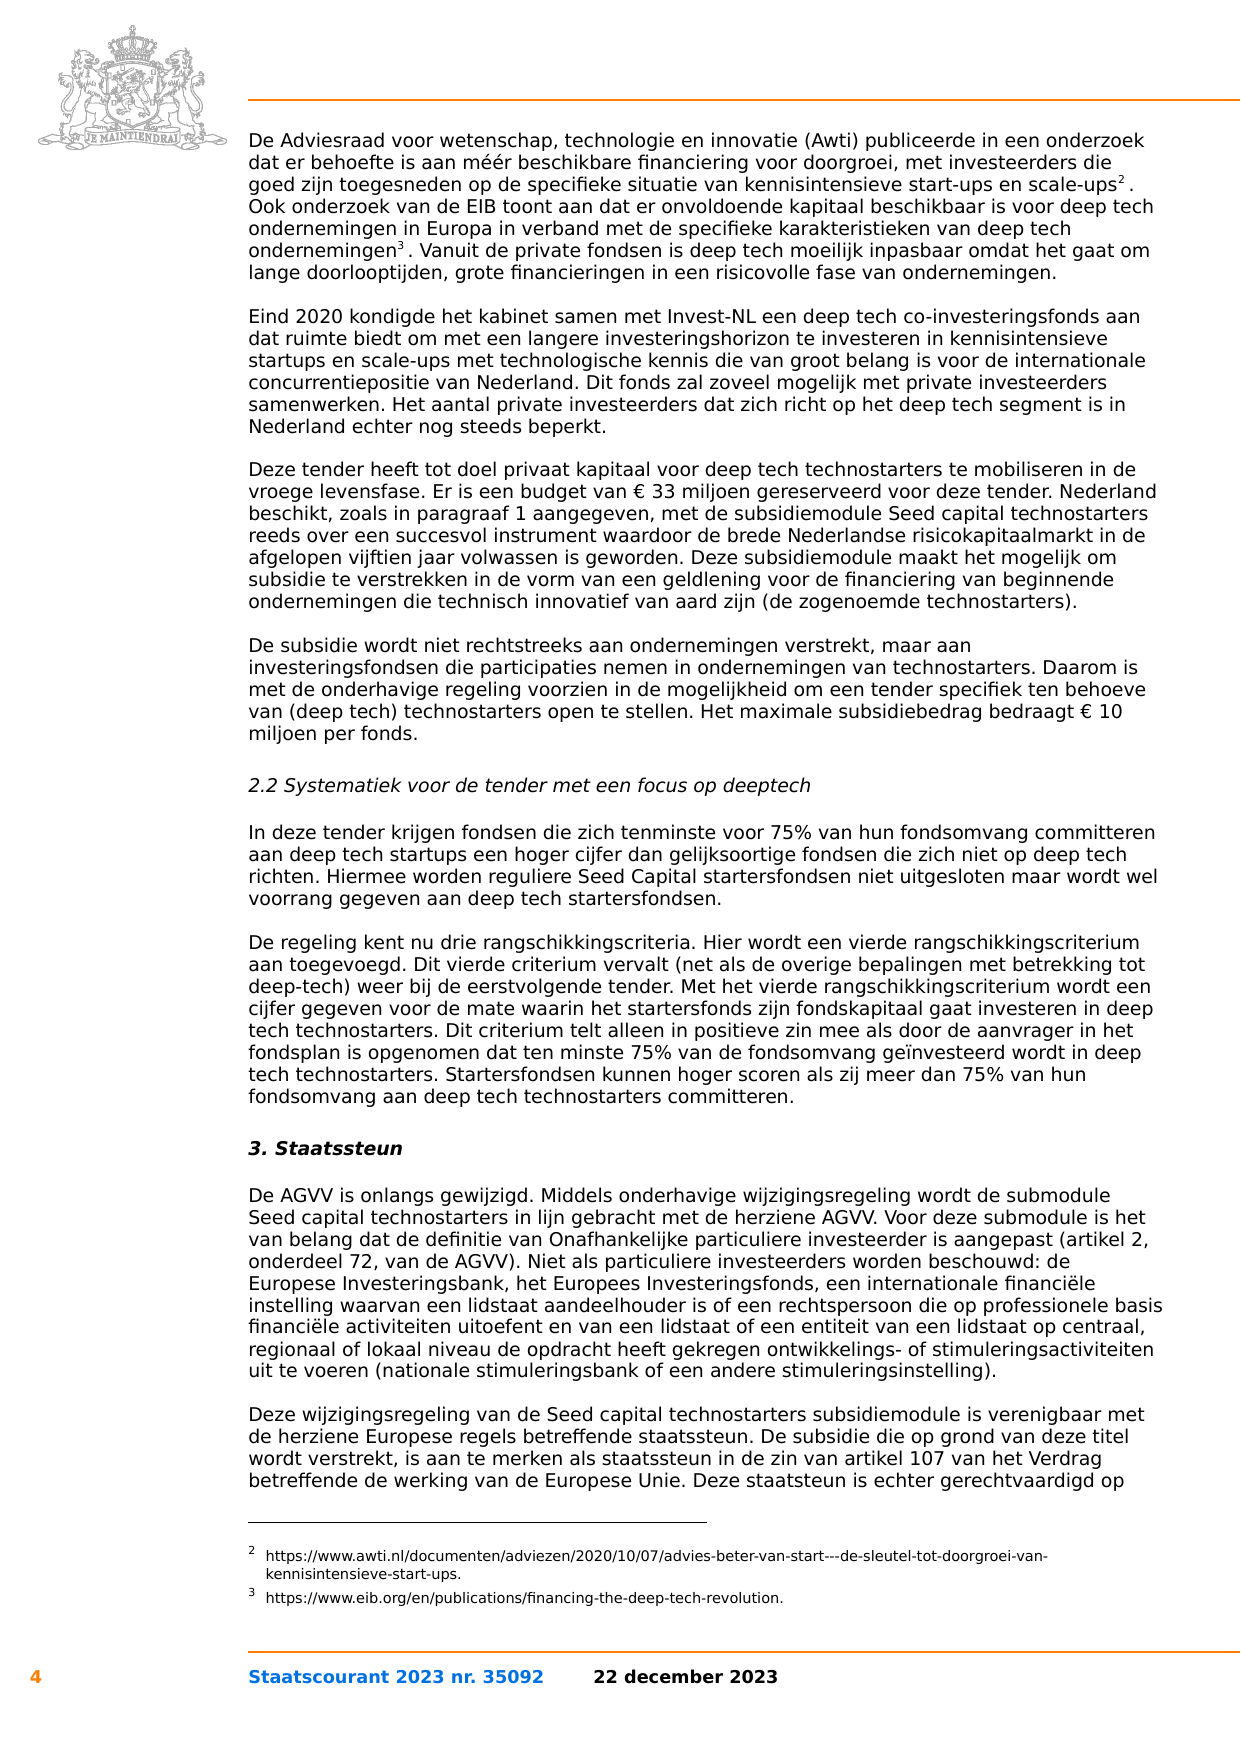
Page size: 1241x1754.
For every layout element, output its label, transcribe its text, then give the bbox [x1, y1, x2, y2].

text De regeling kent nu drie rangschikkingscriteria. Hier wordt een vierde rangschikkingscriterium aan toegevoegd. Dit vierde criterium vervalt (net als de overige bepalingen met betrekking tot deep-tech) weer bij de eerstvolgende tender. Met het vierde rangschikkingscriterium wordt een cijfer gegeven voor de mate waarin het startersfonds zijn fondskapitaal gaat investeren in deep tech technostarters. Dit criterium telt alleen in positieve zin mee als door de aanvrager in het fondsplan is opgenomen dat ten minste 75% van de fondsomvang geïnvesteerd wordt in deep tech technostarters. Startersfondsen kunnen hoger scoren als zij meer dan 75% van hun fondsomvang aan deep tech technostarters committeren. [248, 932, 1163, 1108]
text De Adviesraad voor wetenschap, technologie en innovatie (Awti) publiceerde in een onderzoek dat er behoefte is aan méér beschikbare financiering voor doorgroei, met investeerders die goed zijn toegesneden op de specifieke situatie van kennisintensieve start-ups en scale-ups. Ook onderzoek van de EIB toont aan dat er onvoldoende kapitaal beschikbaar is voor deep tech ondernemingen in Europa in verband met de specifieke karakteristieken van deep tech ondernemingen. Vanuit de private fondsen is deep tech moeilijk inpasbaar omdat het gaat om lange doorlooptijden, grote financieringen in een risicovolle fase van ondernemingen. [248, 130, 1163, 284]
text Deze tender heeft tot doel privaat kapitaal voor deep tech technostarters te mobiliseren in de vroege levensfase. Er is een budget van € 33 miljoen gereserveerd voor deze tender. Nederland beschikt, zoals in paragraaf 1 aangegeven, met de subsidiemodule Seed capital technostarters reeds over een succesvol instrument waardoor de brede Nederlandse risicokapitaalmarkt in de afgelopen vijftien jaar volwassen is geworden. Deze subsidiemodule maakt het mogelijk om subsidie te verstrekken in de vorm van een geldlening voor de financiering van beginnende ondernemingen die technisch innovatief van aard zijn (de zogenoemde technostarters). [248, 459, 1163, 613]
text Eind 2020 kondigde het kabinet samen met Invest-NL een deep tech co-investeringsfonds aan dat ruimte biedt om met een langere investeringshorizon te investeren in kennisintensieve startups en scale-ups met technologische kennis die van groot belang is voor de internationale concurrentiepositie van Nederland. Dit fonds zal zoveel mogelijk met private investeerders samenwerken. Het aantal private investeerders dat zich richt op het deep tech segment is in Nederland echter nog steeds beperkt. [248, 306, 1163, 437]
subtitle 3. Staatssteun [248, 1138, 1163, 1159]
picture [38, 25, 227, 150]
text https://www.awti.nl/documenten/adviezen/2020/10/07/advies-beter-van-start---de-sleutel-tot-doorgroei-van-kennisintensieve-start-ups. [248, 1544, 1163, 1583]
text https://www.eib.org/en/publications/financing-the-deep-tech-revolution. [248, 1586, 1163, 1608]
subtitle 2.2 Systematiek voor de tender met een focus op deeptech [248, 775, 1163, 797]
text In deze tender krijgen fondsen die zich tenminste voor 75% van hun fondsomvang committeren aan deep tech startups een hoger cijfer dan gelijksoortige fondsen die zich niet op deep tech richten. Hiermee worden reguliere Seed Capital startersfondsen niet uitgesloten maar wordt wel voorrang gegeven aan deep tech startersfondsen. [248, 822, 1163, 910]
text De subsidie wordt niet rechtstreeks aan ondernemingen verstrekt, maar aan investeringsfondsen die participaties nemen in ondernemingen van technostarters. Daarom is met de onderhavige regeling voorzien in de mogelijkheid om een tender specifiek ten behoeve van (deep tech) technostarters open te stellen. Het maximale subsidiebedrag bedraagt € 10 miljoen per fonds. [248, 635, 1163, 745]
text De AGVV is onlangs gewijzigd. Middels onderhavige wijzigingsregeling wordt de submodule Seed capital technostarters in lijn gebracht met de herziene AGVV. Voor deze submodule is het van belang dat de definitie van Onafhankelijke particuliere investeerder is aangepast (artikel 2, onderdeel 72, van de AGVV). Niet als particuliere investeerders worden beschouwd: de Europese Investeringsbank, het Europees Investeringsfonds, een internationale financiële instelling waarvan een lidstaat aandeelhouder is of een rechtspersoon die op professionele basis financiële activiteiten uitoefent en van een lidstaat of een entiteit van een lidstaat op centraal, regionaal of lokaal niveau de opdracht heeft gekregen ontwikkelings- of stimuleringsactiviteiten uit te voeren (nationale stimuleringsbank of een andere stimuleringsinstelling). [248, 1184, 1163, 1382]
text Deze wijzigingsregeling van de Seed capital technostarters subsidiemodule is verenigbaar met de herziene Europese regels betreffende staatssteun. De subsidie die op grond van deze titel wordt verstrekt, is aan te merken als staatssteun in de zin van artikel 107 van het Verdrag betreffende de werking van de Europese Unie. Deze staatsteun is echter gerechtvaardigd op [248, 1404, 1163, 1492]
